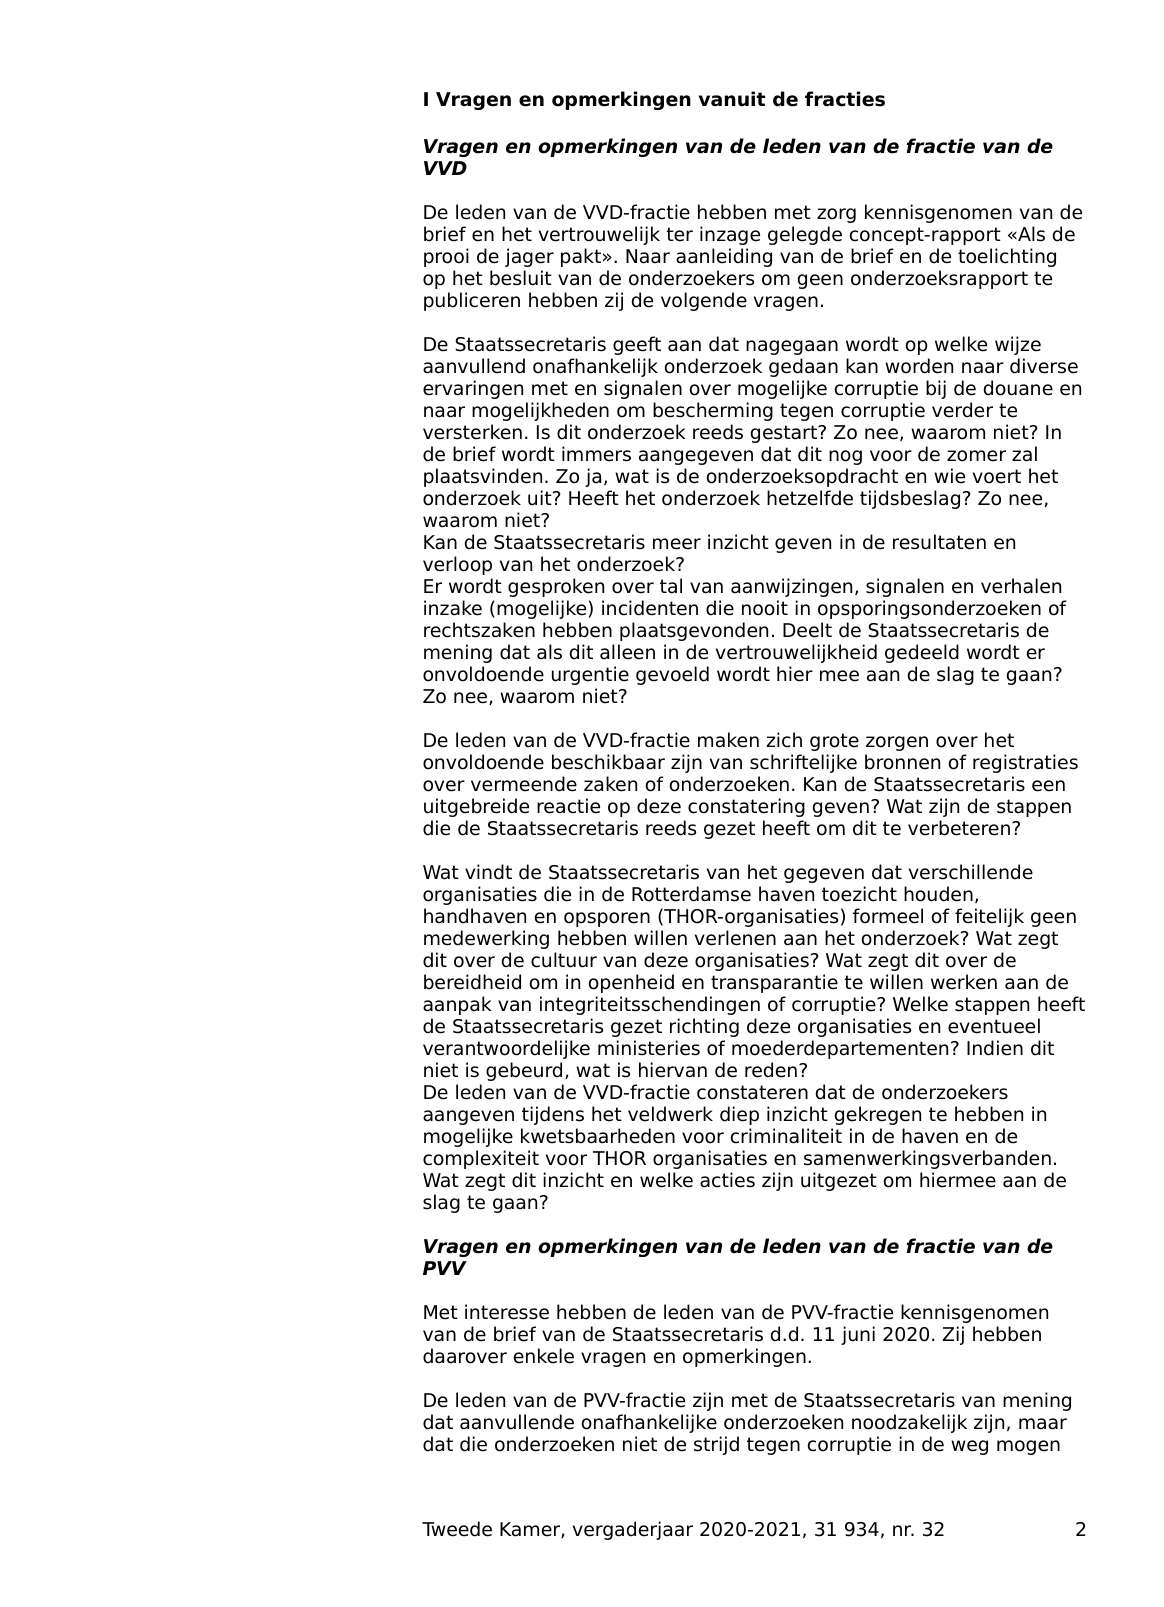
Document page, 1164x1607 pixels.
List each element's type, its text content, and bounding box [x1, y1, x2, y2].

text Er wordt gesproken over tal van aanwijzingen, signalen en verhalen inzake (mogelijke) incidenten die nooit in opsporingsonderzoeken of rechtszaken hebben plaatsgevonden. Deelt de Staatssecretaris de mening dat als dit alleen in de vertrouwelijkheid gedeeld wordt er onvoldoende urgentie gevoeld wordt hier mee aan de slag te gaan? Zo nee, waarom niet? [422, 576, 1087, 708]
text De leden van de VVD-fractie maken zich grote zorgen over het onvoldoende beschikbaar zijn van schriftelijke bronnen of registraties over vermeende zaken of onderzoeken. Kan de Staatssecretaris een uitgebreide reactie op deze constatering geven? Wat zijn de stappen die de Staatssecretaris reeds gezet heeft om dit te verbeteren? [422, 730, 1087, 840]
text De Staatssecretaris geeft aan dat nagegaan wordt op welke wijze aanvullend onafhankelijk onderzoek gedaan kan worden naar diverse ervaringen met en signalen over mogelijke corruptie bij de douane en naar mogelijkheden om bescherming tegen corruptie verder te versterken. Is dit onderzoek reeds gestart? Zo nee, waarom niet? In de brief wordt immers aangegeven dat dit nog voor de zomer zal plaatsvinden. Zo ja, wat is de onderzoeksopdracht en wie voert het onderzoek uit? Heeft het onderzoek hetzelfde tijdsbeslag? Zo nee, waarom niet? [422, 334, 1087, 532]
text De leden van de VVD-fractie constateren dat de onderzoekers aangeven tijdens het veldwerk diep inzicht gekregen te hebben in mogelijke kwetsbaarheden voor criminaliteit in de haven en de complexiteit voor THOR organisaties en samenwerkingsverbanden. Wat zegt dit inzicht en welke acties zijn uitgezet om hiermee aan de slag te gaan? [422, 1082, 1087, 1214]
subtitle I Vragen en opmerkingen vanuit de fracties [422, 89, 1087, 111]
subtitle Vragen en opmerkingen van de leden van de fractie van de PVV [422, 1236, 1087, 1280]
text Wat vindt de Staatssecretaris van het gegeven dat verschillende organisaties die in de Rotterdamse haven toezicht houden, handhaven en opsporen (THOR-organisaties) formeel of feitelijk geen medewerking hebben willen verlenen aan het onderzoek? Wat zegt dit over de cultuur van deze organisaties? Wat zegt dit over de bereidheid om in openheid en transparantie te willen werken aan de aanpak van integriteitsschendingen of corruptie? Welke stappen heeft de Staatssecretaris gezet richting deze organisaties en eventueel verantwoordelijke ministeries of moederdepartementen? Indien dit niet is gebeurd, wat is hiervan de reden? [422, 862, 1087, 1082]
subtitle Vragen en opmerkingen van de leden van de fractie van de VVD [422, 136, 1087, 180]
text De leden van de VVD-fractie hebben met zorg kennisgenomen van de brief en het vertrouwelijk ter inzage gelegde concept-rapport «Als de prooi de jager pakt». Naar aanleiding van de brief en de toelichting op het besluit van de onderzoekers om geen onderzoeksrapport te publiceren hebben zij de volgende vragen. [422, 202, 1087, 312]
text De leden van de PVV-fractie zijn met de Staatssecretaris van mening dat aanvullende onafhankelijke onderzoeken noodzakelijk zijn, maar dat die onderzoeken niet de strijd tegen corruptie in de weg mogen [422, 1390, 1087, 1456]
text Met interesse hebben de leden van de PVV-fractie kennisgenomen van de brief van de Staatssecretaris d.d. 11 juni 2020. Zij hebben daarover enkele vragen en opmerkingen. [422, 1302, 1087, 1368]
text Kan de Staatssecretaris meer inzicht geven in de resultaten en verloop van het onderzoek? [422, 532, 1087, 576]
